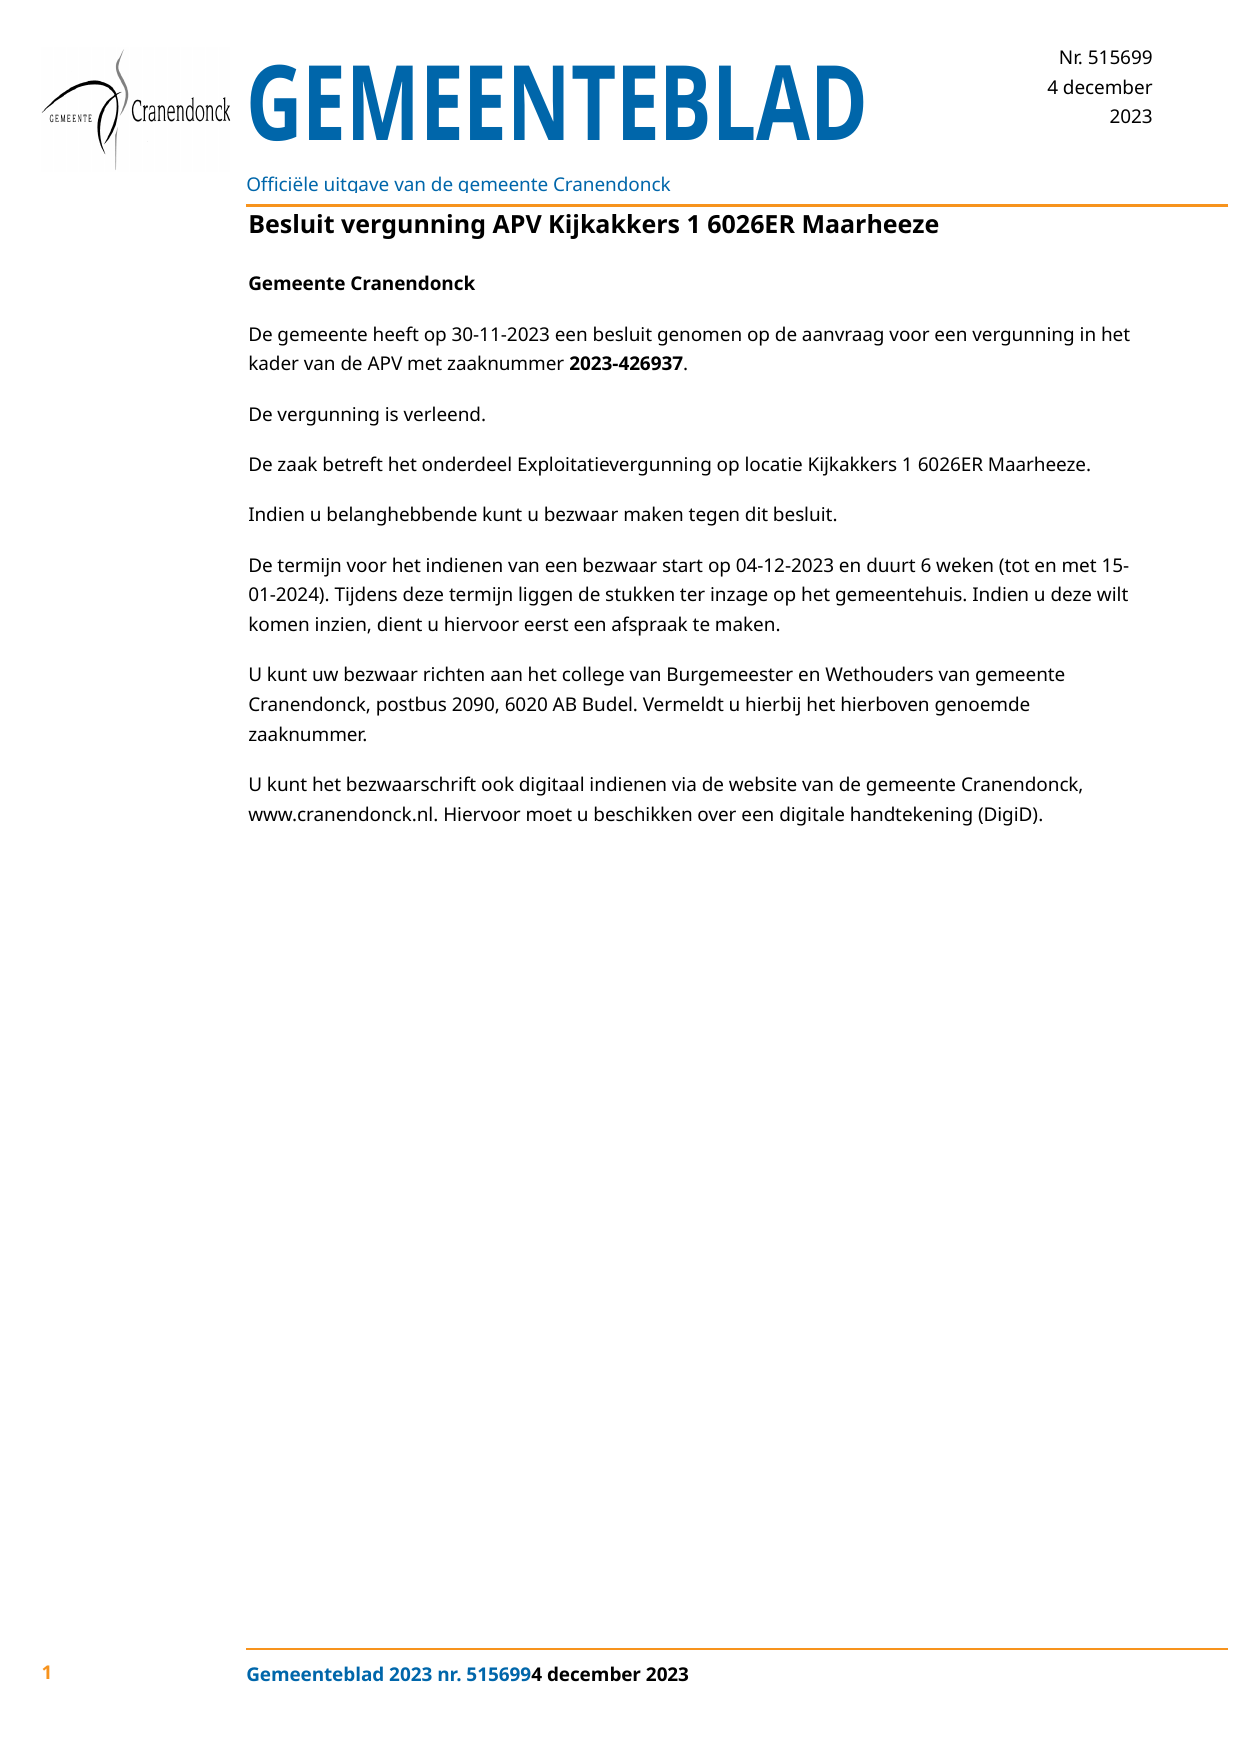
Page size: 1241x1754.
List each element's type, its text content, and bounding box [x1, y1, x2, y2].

text De vergunning is verleend. [248, 401, 1152, 426]
text De zaak betreft het onderdeel Exploitatievergunning op locatie Kijkakkers 1 6026ER Maarheeze. [248, 451, 1152, 477]
text De termijn voor het indienen van een bezwaar start op 04-12-2023 en duurt 6 weken (tot en met 15-01-2024). Tijdens deze termijn liggen de stukken ter inzage op het gemeentehuis. Indien u deze wilt komen inzien, dient u hiervoor eerst een afspraak te maken. [248, 552, 1152, 637]
text De gemeente heeft op 30-11-2023 een besluit genomen op de aanvraag voor een vergunning in het kader van de APV met zaaknummer 2023-426937. [248, 321, 1152, 376]
text Indien u belanghebbende kunt u bezwaar maken tegen dit besluit. [248, 502, 1152, 527]
text U kunt het bezwaarschrift ook digitaal indienen via de website van de gemeente Cranendonck, www.cranendonck.nl. Hiervoor moet u beschikken over een digitale handtekening (DigiD). [248, 771, 1152, 826]
text U kunt uw bezwaar richten aan het college van Burgemeester en Wethouders van gemeente Cranendonck, postbus 2090, 6020 AB Budel. Vermeldt u hierbij het hierboven genoemde zaaknummer. [248, 662, 1152, 746]
text Gemeente Cranendonck [248, 270, 1152, 296]
picture [41, 47, 231, 172]
text Besluit vergunning APV Kijkakkers 1 6026ER Maarheeze [248, 207, 1152, 241]
